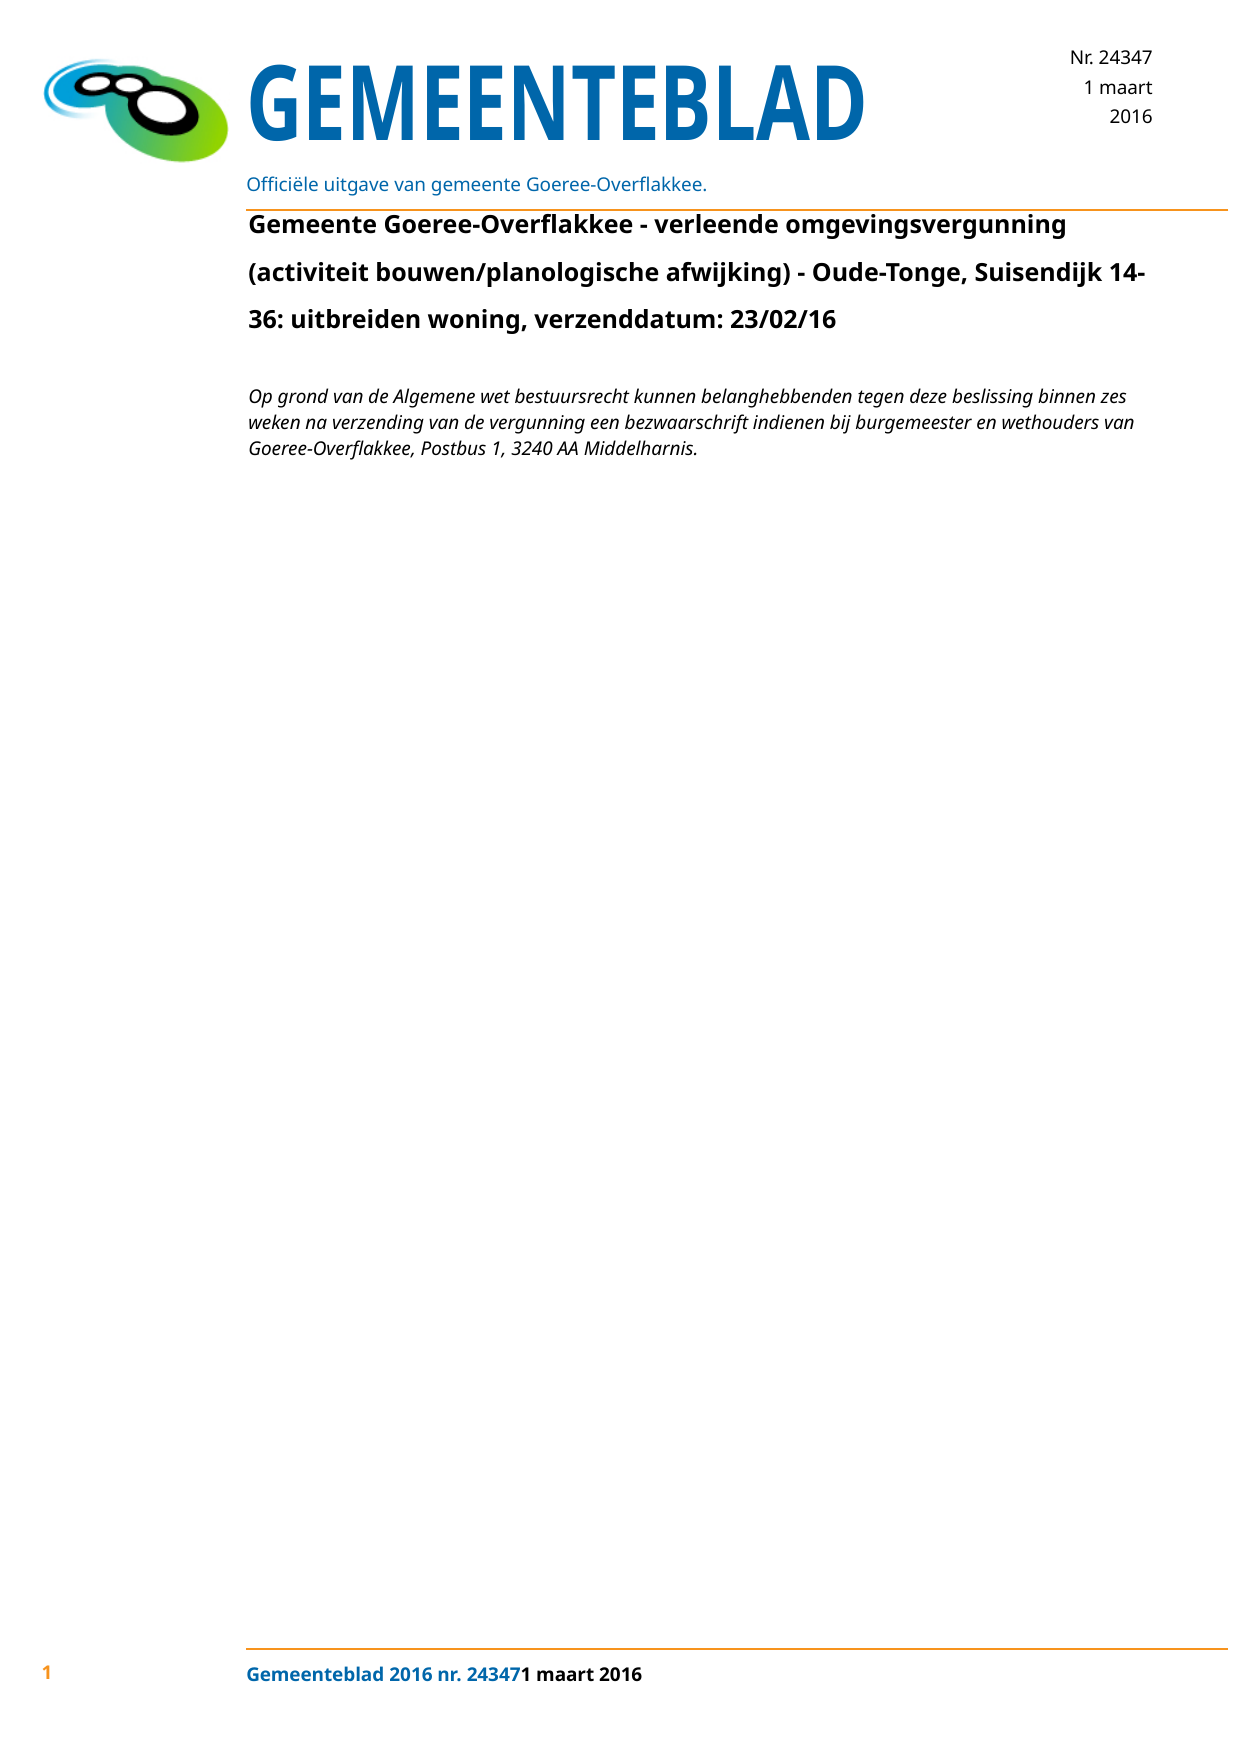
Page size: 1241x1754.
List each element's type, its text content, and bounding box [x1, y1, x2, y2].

text Gemeente Goeree-Overflakkee - verleende omgevingsvergunning (activiteit bouwen/planologische afwijking) - Oude-Tonge, Suisendijk 14-36: uitbreiden woning, verzenddatum: 23/02/16 [248, 211, 1152, 336]
picture [41, 47, 231, 172]
text Op grond van de Algemene wet bestuursrecht kunnen belanghebbenden tegen deze beslissing binnen zes weken na verzending van de vergunning een bezwaarschrift indienen bij burgemeester en wethouders van Goeree-Overflakkee, Postbus 1, 3240 AA Middelharnis. [248, 384, 1152, 461]
